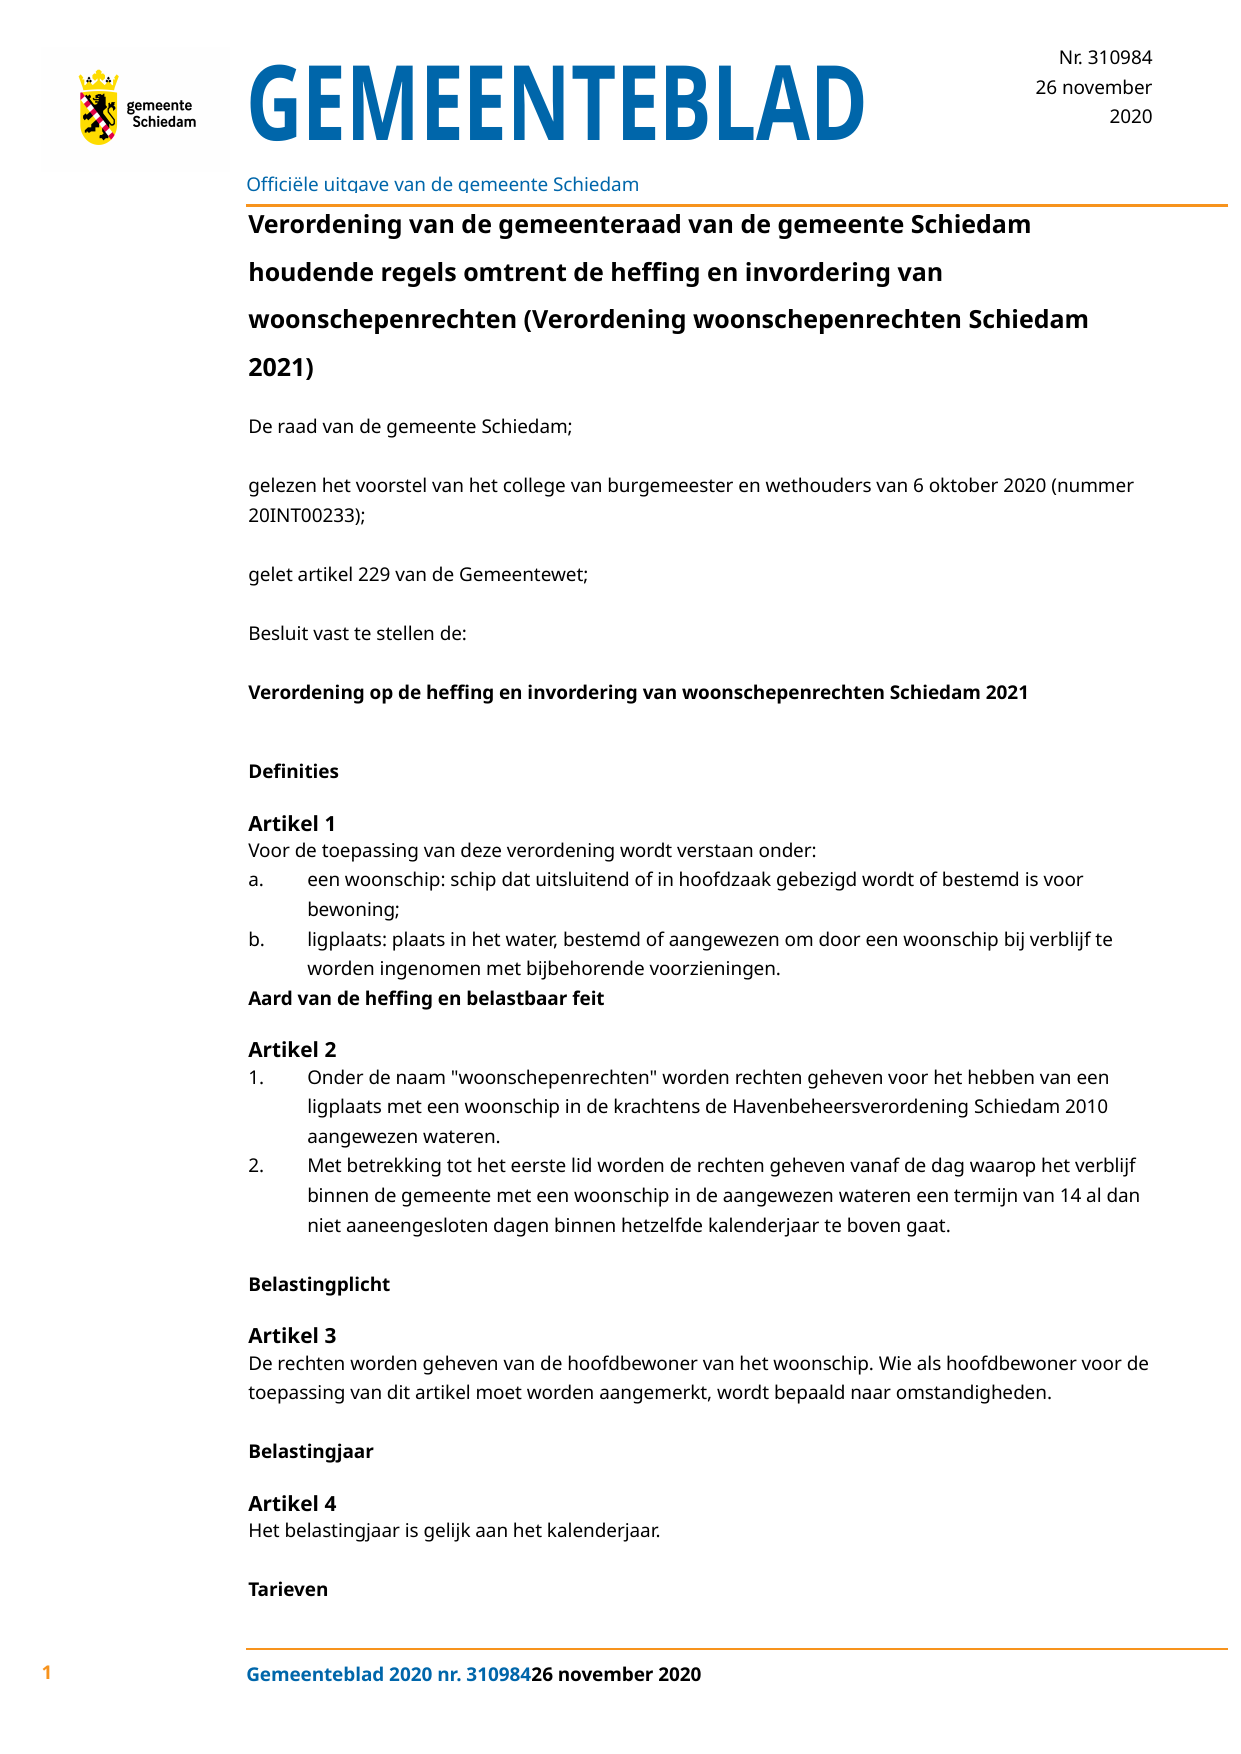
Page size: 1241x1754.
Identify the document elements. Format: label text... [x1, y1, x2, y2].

list ligplaats: plaats in het water, bestemd of aangewezen om door een woonschip bij verblijf te worden ingenomen met bijbehorende voorzieningen. [248, 926, 1152, 981]
text Artikel 2 [248, 1035, 1152, 1064]
list een woonschip: schip dat uitsluitend of in hoofdzaak gebezigd wordt of bestemd is voor bewoning; [248, 867, 1152, 922]
text Definities [248, 758, 1152, 784]
text Aard van de heffing en belastbaar feit [248, 985, 1152, 1011]
text Besluit vast te stellen de: [248, 620, 1152, 646]
text Verordening van de gemeenteraad van de gemeente Schiedam houdende regels omtrent de heffing en invordering van woonschepenrechten (Verordening woonschepenrechten Schiedam 2021) [248, 207, 1152, 384]
text De rechten worden geheven van de hoofdbewoner van het woonschip. Wie als hoofdbewoner voor de toepassing van dit artikel moet worden aangemerkt, wordt bepaald naar omstandigheden. [248, 1350, 1152, 1405]
text Artikel 1 [248, 809, 1152, 837]
text Belastingplicht [248, 1271, 1152, 1297]
text Artikel 3 [248, 1321, 1152, 1350]
text gelezen het voorstel van het college van burgemeester en wethouders van 6 oktober 2020 (nummer 20INT00233); [248, 472, 1152, 528]
text Artikel 4 [248, 1489, 1152, 1517]
text Het belastingjaar is gelijk aan het kalenderjaar. [248, 1517, 1152, 1543]
text Belastingjaar [248, 1438, 1152, 1464]
text Tarieven [248, 1577, 1152, 1602]
text Verordening op de heffing en invordering van woonschepenrechten Schiedam 2021 [248, 679, 1152, 705]
list Onder de naam "woonschepenrechten" worden rechten geheven voor het hebben van een ligplaats met een woonschip in de krachtens de Havenbeheersverordening Schiedam 2010 aangewezen wateren. [248, 1064, 1152, 1149]
list Met betrekking tot het eerste lid worden de rechten geheven vanaf de dag waarop het verblijf binnen de gemeente met een woonschip in de aangewezen wateren een termijn van 14 al dan niet aaneengesloten dagen binnen hetzelfde kalenderjaar te boven gaat. [248, 1153, 1152, 1237]
text Voor de toepassing van deze verordening wordt verstaan onder: [248, 837, 1152, 863]
picture [41, 47, 231, 172]
text gelet artikel 229 van de Gemeentewet; [248, 561, 1152, 587]
text De raad van de gemeente Schiedam; [248, 413, 1152, 439]
